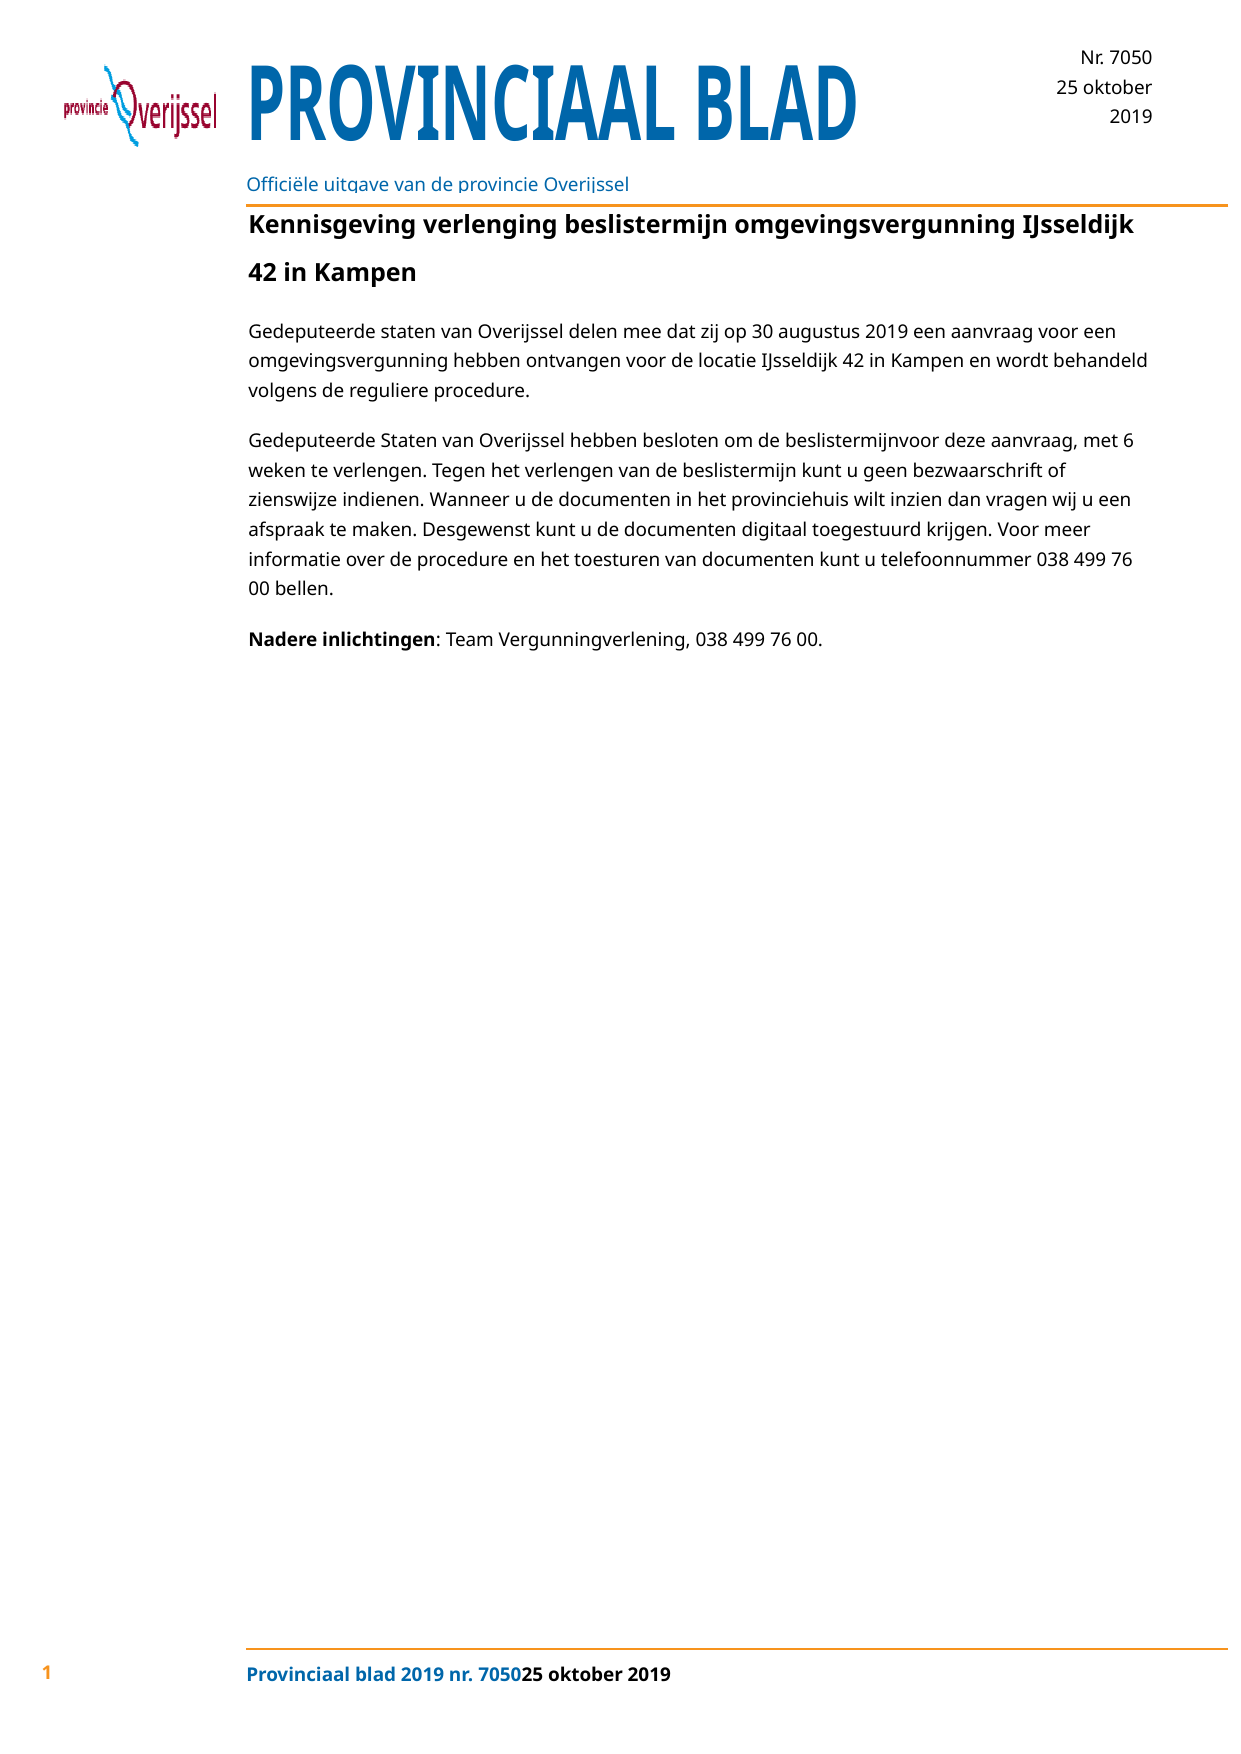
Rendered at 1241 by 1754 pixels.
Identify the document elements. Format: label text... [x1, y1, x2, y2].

text Gedeputeerde staten van Overijssel delen mee dat zij op 30 augustus 2019 een aanvraag voor een omgevingsvergunning hebben ontvangen voor de locatie IJsseldijk 42 in Kampen en wordt behandeld volgens de reguliere procedure. [248, 318, 1152, 403]
text Nadere inlichtingen: Team Vergunningverlening, 038 499 76 00. [248, 626, 1152, 652]
picture [41, 47, 231, 172]
text Kennisgeving verlenging beslistermijn omgevingsvergunning IJsseldijk 42 in Kampen [248, 207, 1152, 288]
text Gedeputeerde Staten van Overijssel hebben besloten om de beslistermijnvoor deze aanvraag, met 6 weken te verlengen. Tegen het verlengen van de beslistermijn kunt u geen bezwaarschrift of zienswijze indienen. Wanneer u de documenten in het provinciehuis wilt inzien dan vragen wij u een afspraak te maken. Desgewenst kunt u de documenten digitaal toegestuurd krijgen. Voor meer informatie over de procedure en het toesturen van documenten kunt u telefoonnummer 038 499 76 00 bellen. [248, 427, 1152, 601]
